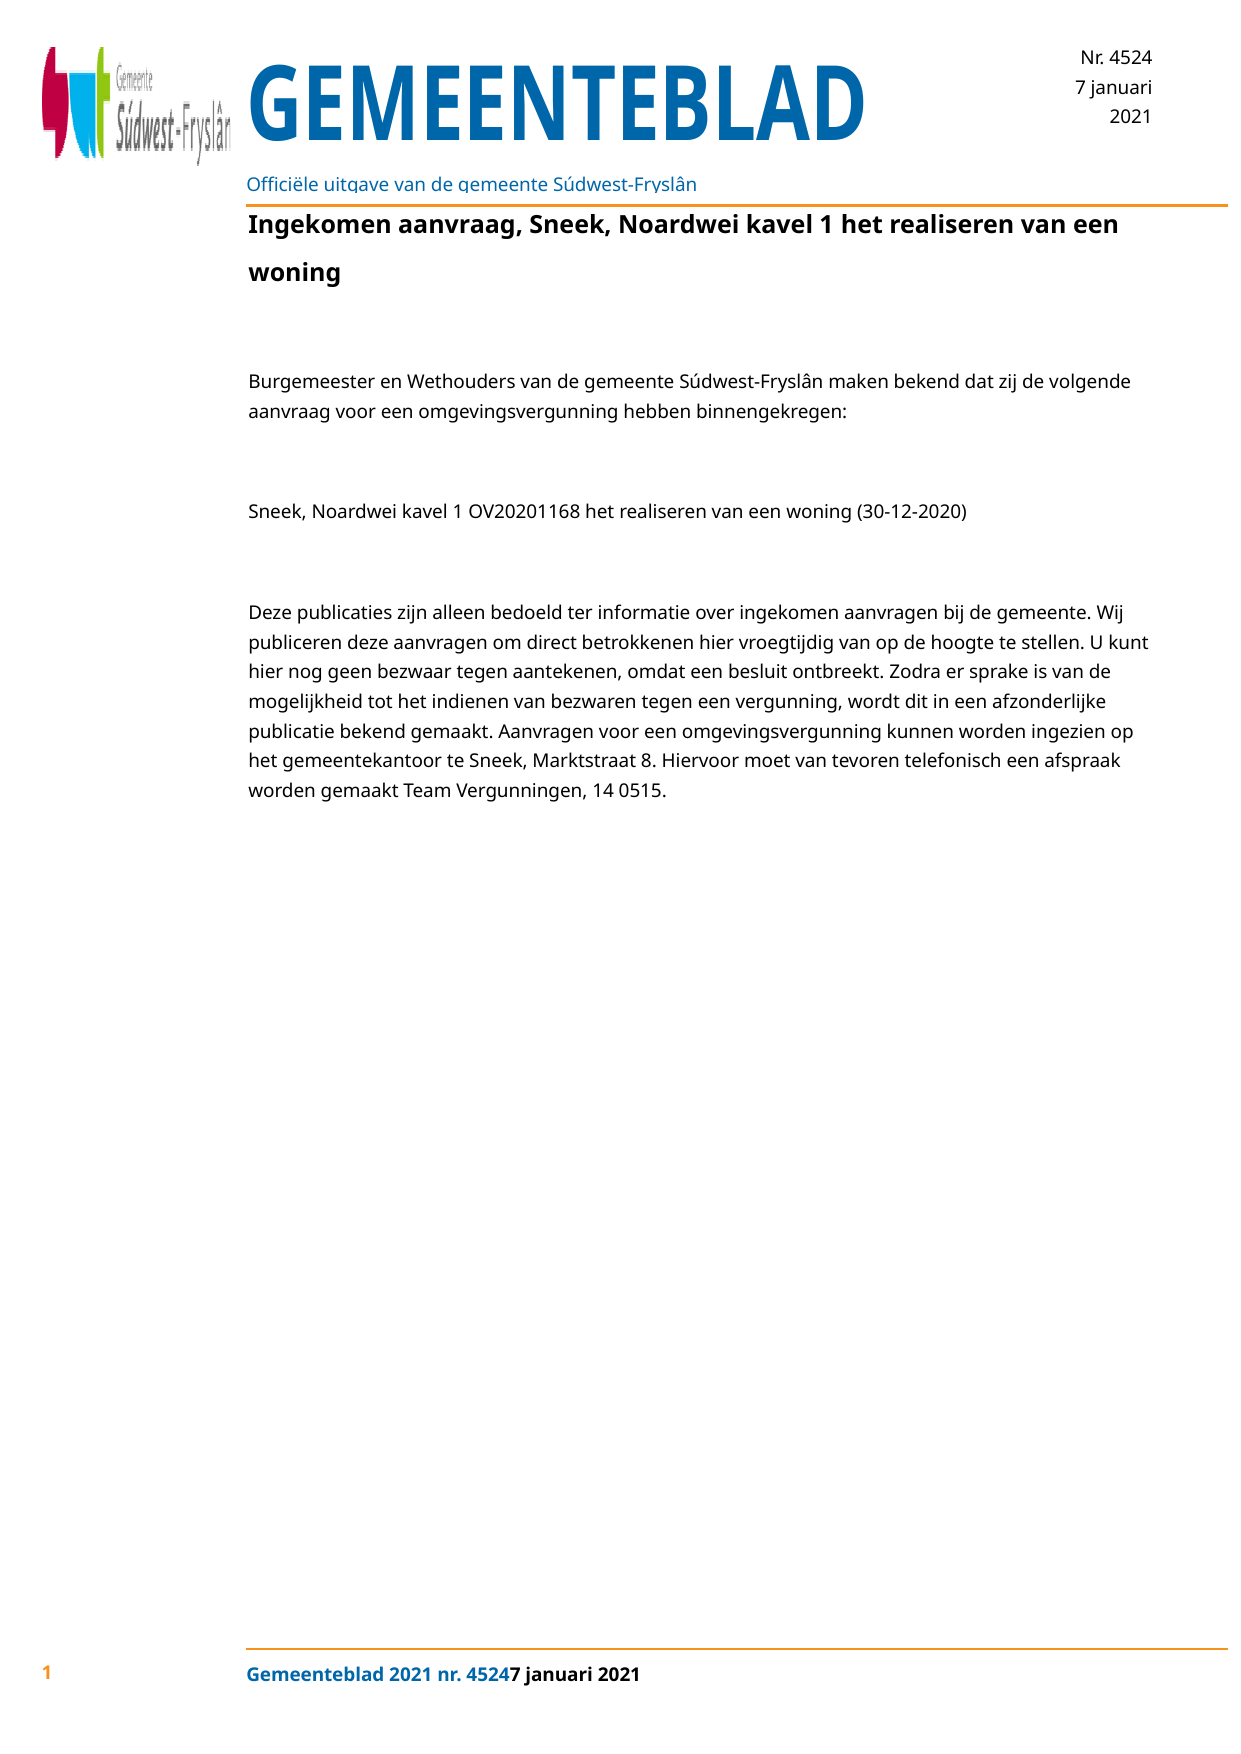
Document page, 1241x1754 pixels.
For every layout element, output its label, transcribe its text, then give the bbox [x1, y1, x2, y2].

text Ingekomen aanvraag, Sneek, Noardwei kavel 1 het realiseren van een woning [248, 207, 1152, 288]
text Sneek, Noardwei kavel 1 OV20201168 het realiseren van een woning (30-12-2020) [248, 499, 1152, 524]
text Burgemeester en Wethouders van de gemeente Súdwest-Fryslân maken bekend dat zij de volgende aanvraag voor een omgevingsvergunning hebben binnengekregen: [248, 368, 1152, 424]
picture [41, 47, 231, 172]
text Deze publicaties zijn alleen bedoeld ter informatie over ingekomen aanvragen bij de gemeente. Wij publiceren deze aanvragen om direct betrokkenen hier vroegtijdig van op de hoogte te stellen. U kunt hier nog geen bezwaar tegen aantekenen, omdat een besluit ontbreekt. Zodra er sprake is van de mogelijkheid tot het indienen van bezwaren tegen een vergunning, wordt dit in een afzonderlijke publicatie bekend gemaakt. Aanvragen voor een omgevingsvergunning kunnen worden ingezien op het gemeentekantoor te Sneek, Marktstraat 8. Hiervoor moet van tevoren telefonisch een afspraak worden gemaakt Team Vergunningen, 14 0515. [248, 599, 1152, 803]
